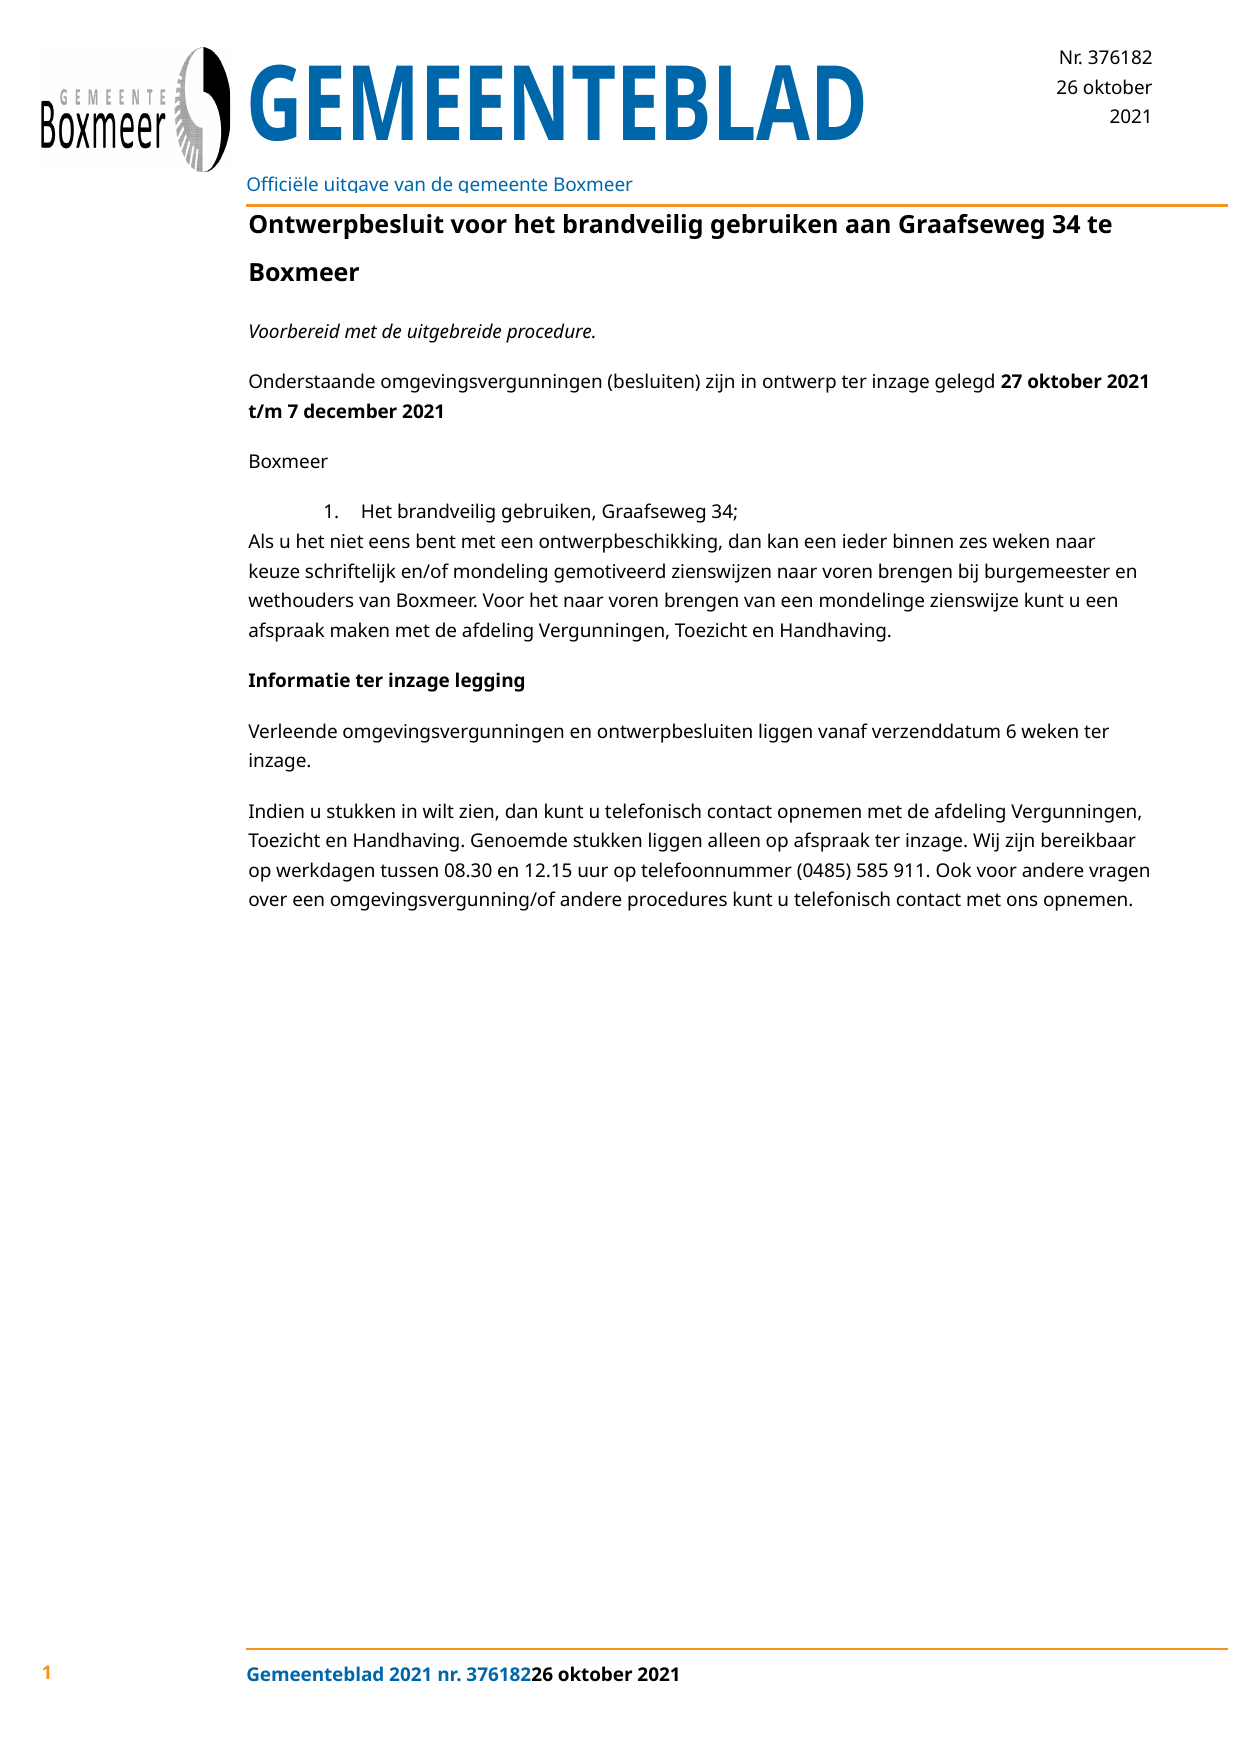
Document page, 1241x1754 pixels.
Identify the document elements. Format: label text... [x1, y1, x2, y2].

text Voorbereid met de uitgebreide procedure. [248, 318, 1152, 344]
text Boxmeer [248, 448, 1152, 474]
list Het brandveilig gebruiken, Graafseweg 34; [323, 499, 1152, 524]
text Ontwerpbesluit voor het brandveilig gebruiken aan Graafseweg 34 te Boxmeer [248, 207, 1152, 288]
text Verleende omgevingsvergunningen en ontwerpbesluiten liggen vanaf verzenddatum 6 weken ter inzage. [248, 718, 1152, 773]
text Onderstaande omgevingsvergunningen (besluiten) zijn in ontwerp ter inzage gelegd 27 oktober 2021 t/m 7 december 2021 [248, 368, 1152, 424]
picture [41, 47, 231, 172]
text Informatie ter inzage legging [248, 667, 1152, 693]
text Indien u stukken in wilt zien, dan kunt u telefonisch contact opnemen met de afdeling Vergunningen, Toezicht en Handhaving. Genoemde stukken liggen alleen op afspraak ter inzage. Wij zijn bereikbaar op werkdagen tussen 08.30 en 12.15 uur op telefoonnummer (0485) 585 911. Ook voor andere vragen over een omgevingsvergunning/of andere procedures kunt u telefonisch contact met ons opnemen. [248, 798, 1152, 912]
text Als u het niet eens bent met een ontwerpbeschikking, dan kan een ieder binnen zes weken naar keuze schriftelijk en/of mondeling gemotiveerd zienswijzen naar voren brengen bij burgemeester en wethouders van Boxmeer. Voor het naar voren brengen van een mondelinge zienswijze kunt u een afspraak maken met de afdeling Vergunningen, Toezicht en Handhaving. [248, 528, 1152, 643]
